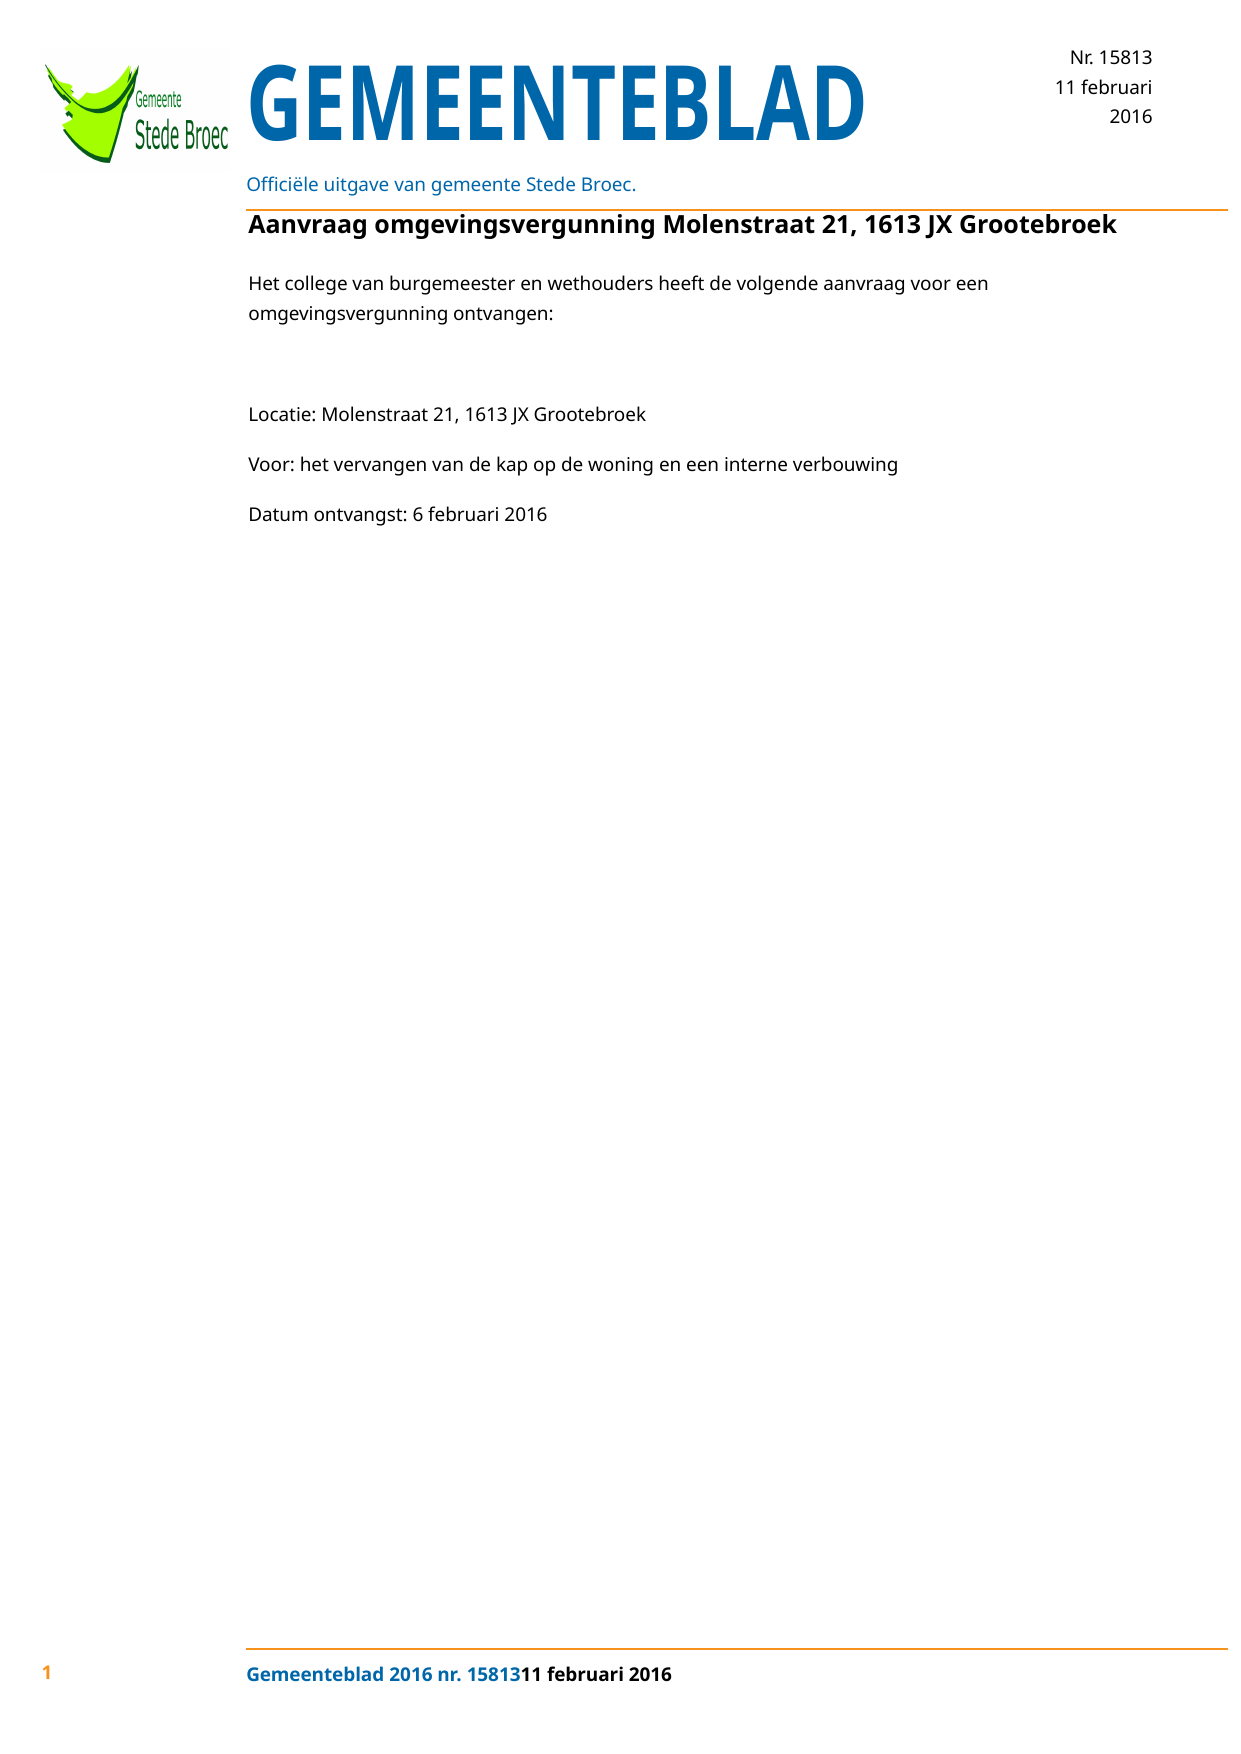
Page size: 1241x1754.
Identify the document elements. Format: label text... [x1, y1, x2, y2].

picture [41, 47, 231, 172]
text Het college van burgemeester en wethouders heeft de volgende aanvraag voor een omgevingsvergunning ontvangen: [248, 270, 1152, 326]
text Voor: het vervangen van de kap op de woning en een interne verbouwing [248, 451, 1152, 477]
text Datum ontvangst: 6 februari 2016 [248, 502, 1152, 527]
text Locatie: Molenstraat 21, 1613 JX Grootebroek [248, 401, 1152, 426]
text Aanvraag omgevingsvergunning Molenstraat 21, 1613 JX Grootebroek [248, 211, 1152, 241]
